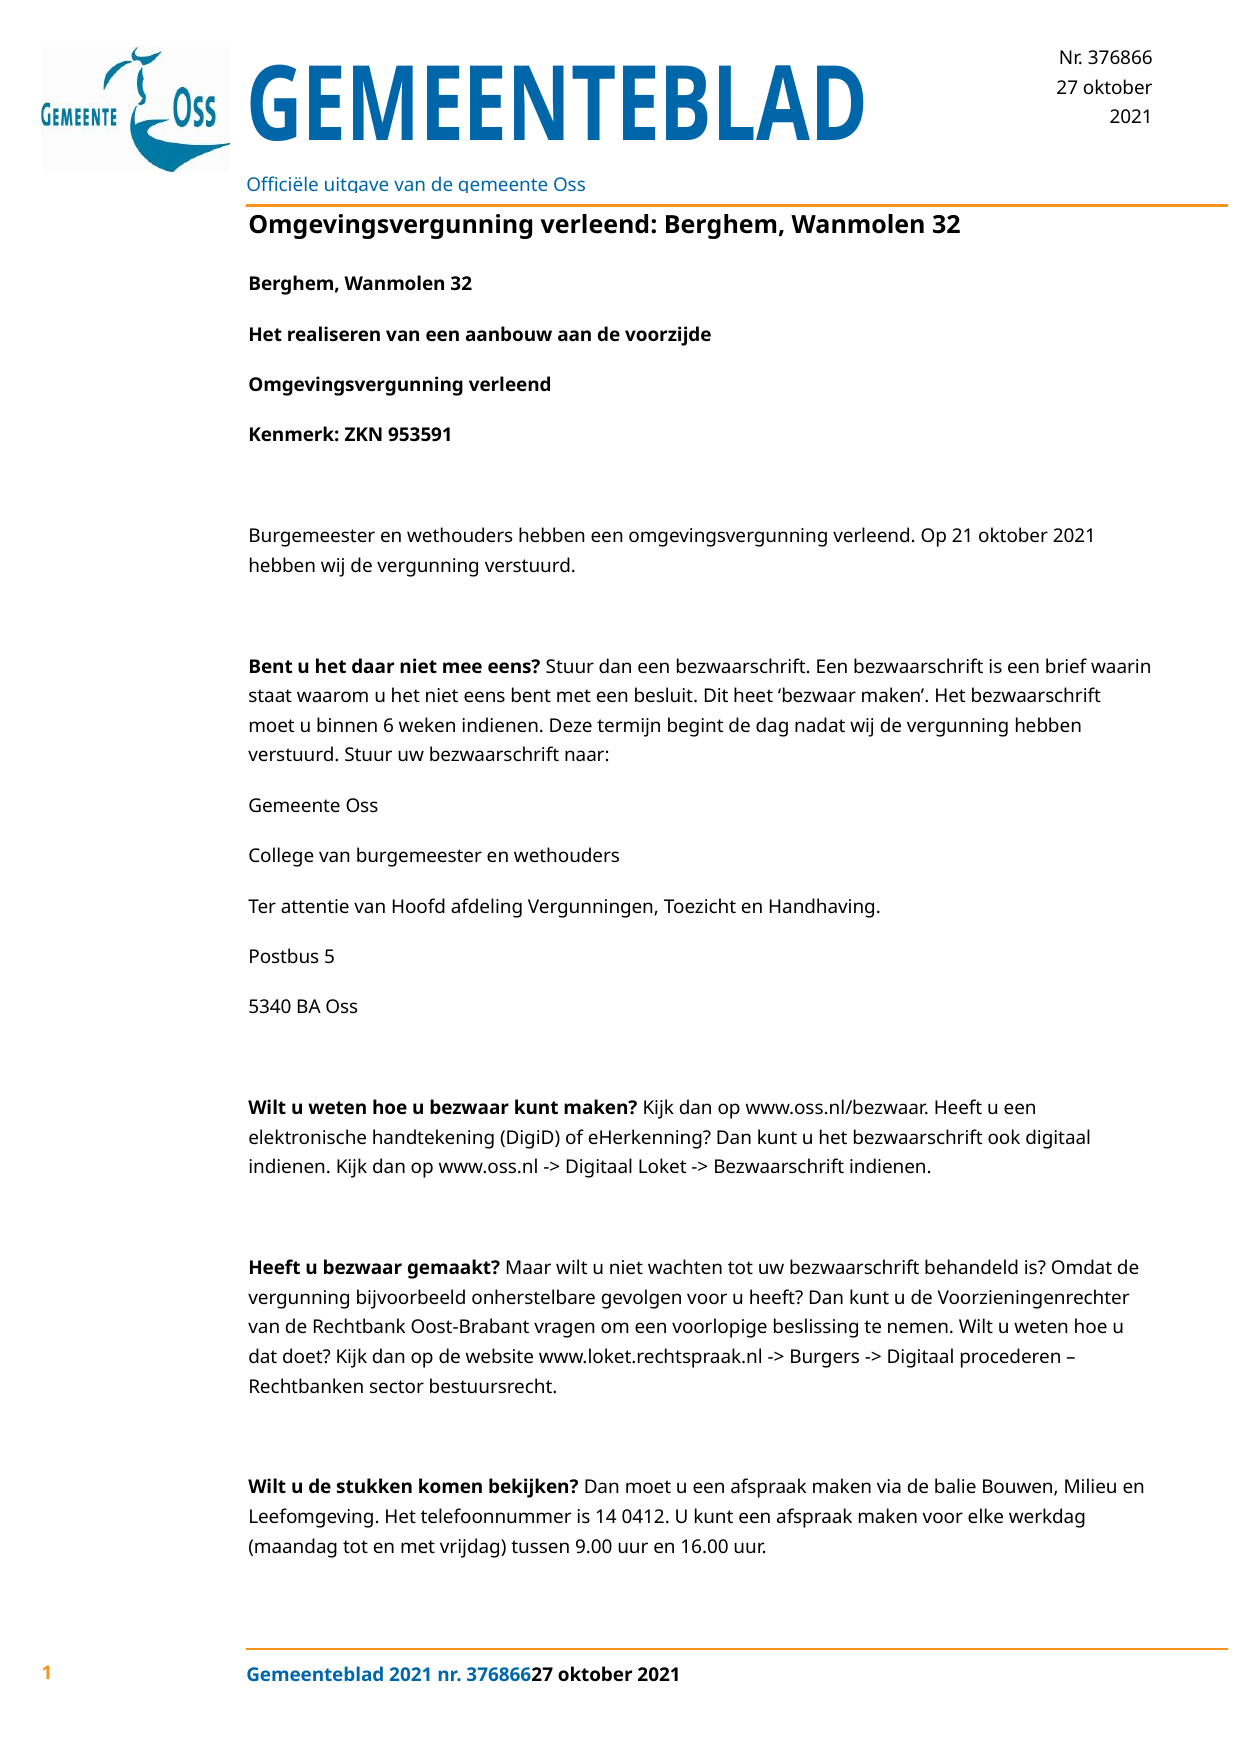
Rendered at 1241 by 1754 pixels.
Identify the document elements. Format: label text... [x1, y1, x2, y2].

text Berghem, Wanmolen 32 [248, 270, 1152, 296]
text Burgemeester en wethouders hebben een omgevingsvergunning verleend. Op 21 oktober 2021 hebben wij de vergunning verstuurd. [248, 522, 1152, 578]
text Heeft u bezwaar gemaakt? Maar wilt u niet wachten tot uw bezwaarschrift behandeld is? Omdat de vergunning bijvoorbeeld onherstelbare gevolgen voor u heeft? Dan kunt u de Voorzieningenrechter van de Rechtbank Oost-Brabant vragen om een voorlopige beslissing te nemen. Wilt u weten hoe u dat doet? Kijk dan op de website www.loket.rechtspraak.nl -> Burgers -> Digitaal procederen – Rechtbanken sector bestuursrecht. [248, 1254, 1152, 1398]
text Wilt u de stukken komen bekijken? Dan moet u een afspraak maken via de balie Bouwen, Milieu en Leefomgeving. Het telefoonnummer is 14 0412. U kunt een afspraak maken voor elke werkdag (maandag tot en met vrijdag) tussen 9.00 uur en 16.00 uur. [248, 1474, 1152, 1558]
text Kenmerk: ZKN 953591 [248, 422, 1152, 447]
text Omgevingsvergunning verleend: Berghem, Wanmolen 32 [248, 207, 1152, 241]
text Omgevingsvergunning verleend [248, 371, 1152, 397]
text Wilt u weten hoe u bezwaar kunt maken? Kijk dan op www.oss.nl/bezwaar. Heeft u een elektronische handtekening (DigiD) of eHerkenning? Dan kunt u het bezwaarschrift ook digitaal indienen. Kijk dan op www.oss.nl -> Digitaal Loket -> Bezwaarschrift indienen. [248, 1094, 1152, 1179]
text Ter attentie van Hoofd afdeling Vergunningen, Toezicht en Handhaving. [248, 893, 1152, 918]
text Postbus 5 [248, 943, 1152, 969]
text Het realiseren van een aanbouw aan de voorzijde [248, 321, 1152, 346]
text Bent u het daar niet mee eens? Stuur dan een bezwaarschrift. Een bezwaarschrift is een brief waarin staat waarom u het niet eens bent met een besluit. Dit heet ‘bezwaar maken’. Het bezwaarschrift moet u binnen 6 weken indienen. Deze termijn begint de dag nadat wij de vergunning hebben verstuurd. Stuur uw bezwaarschrift naar: [248, 653, 1152, 767]
text College van burgemeester en wethouders [248, 842, 1152, 868]
text Gemeente Oss [248, 792, 1152, 818]
text 5340 BA Oss [248, 994, 1152, 1019]
picture [41, 47, 231, 172]
